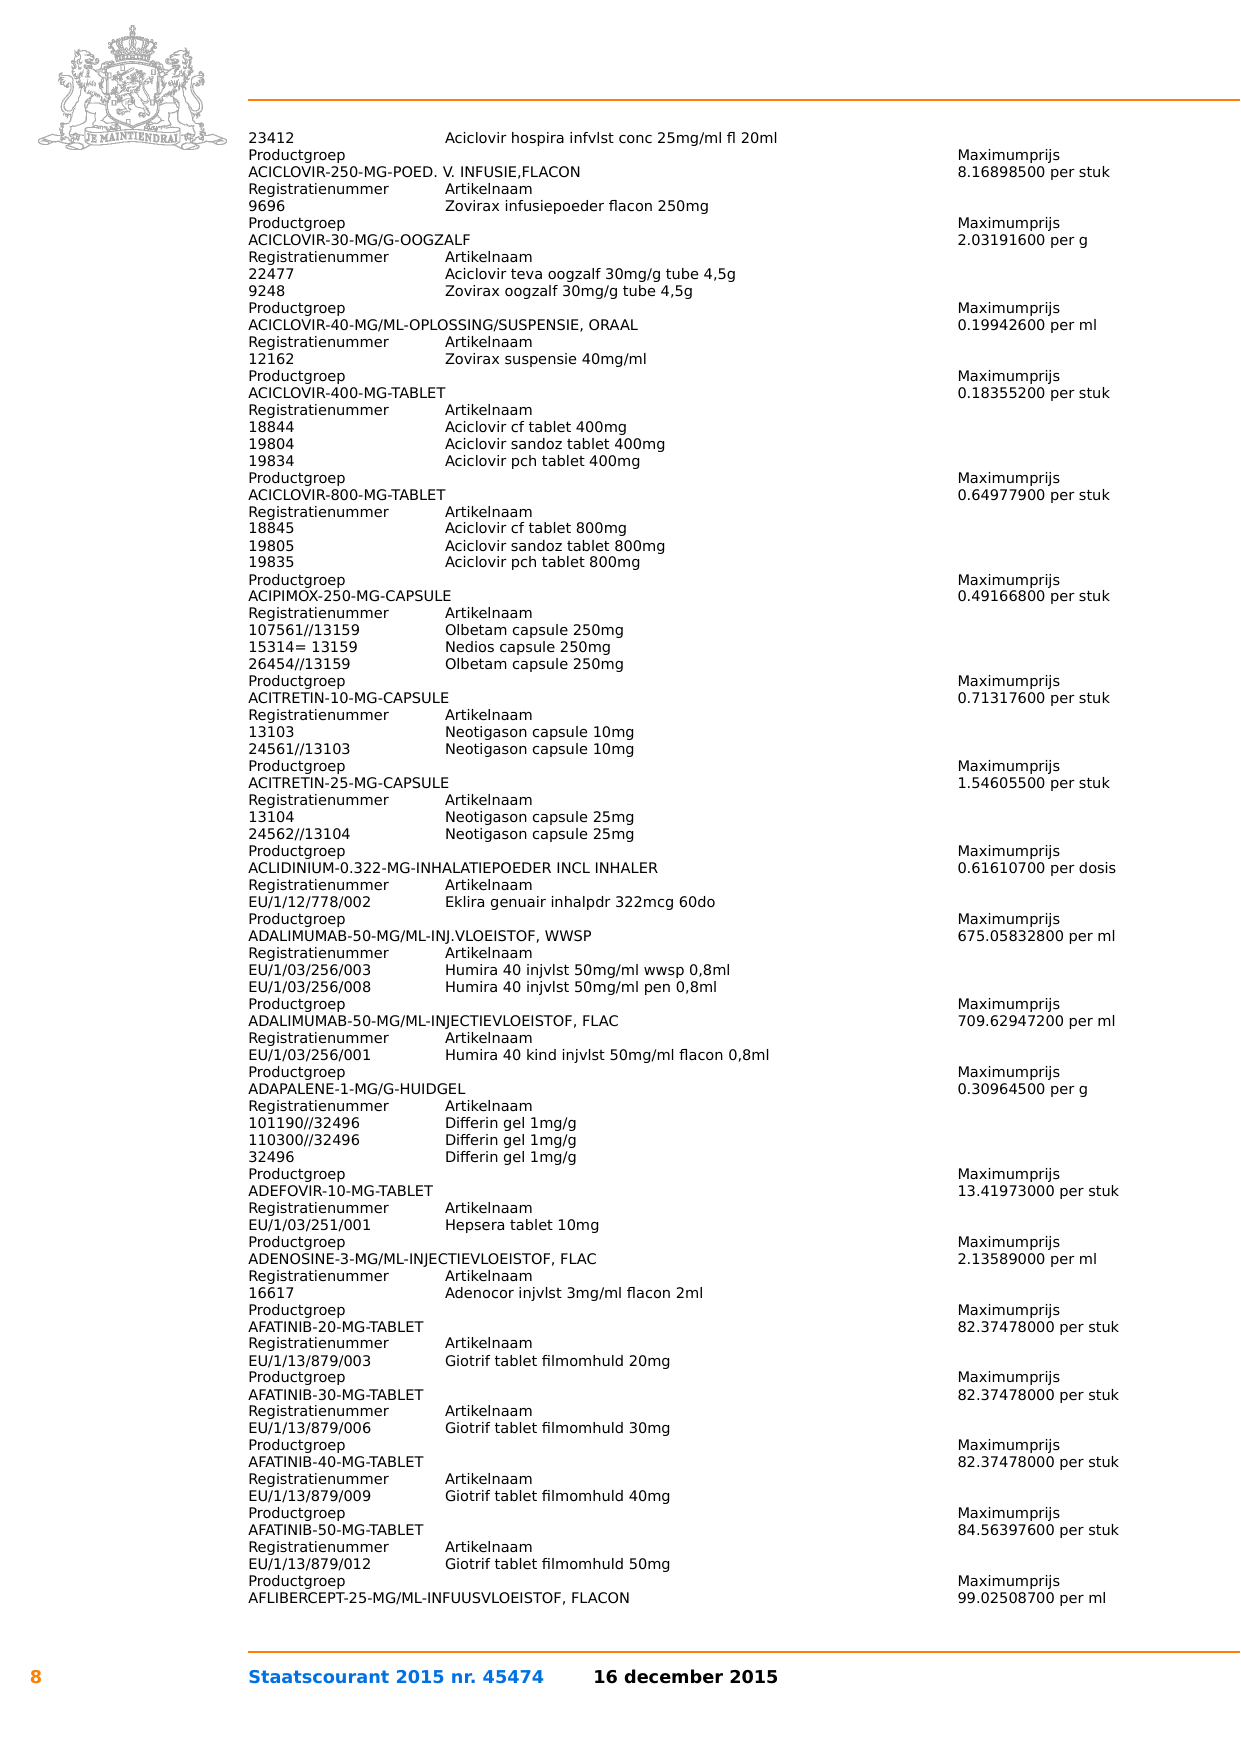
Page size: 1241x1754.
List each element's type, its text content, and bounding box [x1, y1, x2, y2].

table_cell Registratienummer [248, 792, 439, 809]
table_cell 107561//13159 [248, 622, 439, 639]
table_cell Artikelnaam [439, 1471, 951, 1488]
table_cell ACITRETIN-25-MG-CAPSULE [248, 775, 951, 792]
table_cell Registratienummer [248, 1200, 439, 1217]
table_cell [951, 809, 1163, 826]
table_cell [951, 639, 1163, 656]
table_cell 26454//13159 [248, 656, 439, 673]
table_cell 22477 [248, 266, 439, 283]
table_cell Giotrif tablet filmomhuld 40mg [439, 1488, 951, 1505]
table_cell [951, 538, 1163, 554]
table_cell 18844 [248, 419, 439, 436]
table_cell [951, 266, 1163, 283]
table_cell [951, 334, 1163, 351]
table_cell 18845 [248, 520, 439, 537]
table_cell Artikelnaam [439, 605, 951, 622]
table_cell [951, 351, 1163, 368]
table_cell Aciclovir hospira infvlst conc 25mg/ml fl 20ml [439, 130, 951, 147]
table_cell EU/1/13/879/012 [248, 1556, 439, 1573]
table_cell Maximumprijs [951, 1437, 1163, 1454]
table_cell Artikelnaam [439, 504, 951, 520]
table_cell 0.30964500 per g [951, 1081, 1163, 1098]
table_cell Humira 40 injvlst 50mg/ml wwsp 0,8ml [439, 962, 951, 979]
table_cell 0.64977900 per stuk [951, 486, 1163, 503]
table_cell [951, 130, 1163, 147]
table_cell Maximumprijs [951, 147, 1163, 164]
table_cell 2.13589000 per ml [951, 1251, 1163, 1267]
table_cell Neotigason capsule 25mg [439, 826, 951, 843]
table_cell Humira 40 kind injvlst 50mg/ml flacon 0,8ml [439, 1047, 951, 1064]
table_cell 16617 [248, 1285, 439, 1301]
table_cell Aciclovir cf tablet 400mg [439, 419, 951, 436]
table_cell [951, 1200, 1163, 1217]
table_cell Maximumprijs [951, 843, 1163, 860]
table_cell Maximumprijs [951, 215, 1163, 232]
table_cell Artikelnaam [439, 945, 951, 962]
table_cell [439, 1505, 951, 1522]
table_cell Artikelnaam [439, 1539, 951, 1556]
table_cell [951, 419, 1163, 436]
table_cell [951, 1030, 1163, 1047]
table_cell Productgroep [248, 300, 439, 317]
table_cell Olbetam capsule 250mg [439, 622, 951, 639]
table_cell Aciclovir pch tablet 800mg [439, 554, 951, 571]
table_cell [439, 368, 951, 384]
table_cell ACICLOVIR-40-MG/ML-OPLOSSING/SUSPENSIE, ORAAL [248, 317, 951, 334]
table_cell 19804 [248, 436, 439, 452]
table_cell 9696 [248, 198, 439, 215]
table_cell ADAPALENE-1-MG/G-HUIDGEL [248, 1081, 951, 1098]
table_cell Adenocor injvlst 3mg/ml flacon 2ml [439, 1285, 951, 1301]
table_cell [439, 996, 951, 1013]
table_cell [439, 215, 951, 232]
table_cell 19834 [248, 453, 439, 469]
table_cell Artikelnaam [439, 334, 951, 351]
table_cell 19805 [248, 538, 439, 554]
table_cell Aciclovir cf tablet 800mg [439, 520, 951, 537]
table_cell [439, 1369, 951, 1386]
table_cell [439, 1437, 951, 1454]
table_cell 0.19942600 per ml [951, 317, 1163, 334]
table_cell AFATINIB-20-MG-TABLET [248, 1319, 951, 1335]
table_cell ACICLOVIR-800-MG-TABLET [248, 486, 951, 503]
table_cell Aciclovir pch tablet 400mg [439, 453, 951, 469]
table_cell Productgroep [248, 215, 439, 232]
table_cell Productgroep [248, 147, 439, 164]
table_cell 82.37478000 per stuk [951, 1319, 1163, 1335]
table_cell Registratienummer [248, 605, 439, 622]
table_cell 99.02508700 per ml [951, 1590, 1163, 1607]
table_cell EU/1/03/256/001 [248, 1047, 439, 1064]
table_cell [439, 300, 951, 317]
table_cell Registratienummer [248, 334, 439, 351]
table_cell Hepsera tablet 10mg [439, 1217, 951, 1233]
table_cell 0.18355200 per stuk [951, 385, 1163, 402]
table_cell [951, 504, 1163, 520]
table_cell [439, 147, 951, 164]
table_cell Registratienummer [248, 1098, 439, 1115]
table_cell Maximumprijs [951, 1064, 1163, 1081]
table_cell Registratienummer [248, 877, 439, 894]
table_cell Productgroep [248, 911, 439, 928]
table_cell [439, 843, 951, 860]
table_cell Registratienummer [248, 402, 439, 418]
table_cell AFLIBERCEPT-25-MG/ML-INFUUSVLOEISTOF, FLACON [248, 1590, 951, 1607]
table_cell Productgroep [248, 1437, 439, 1454]
table_cell [951, 1047, 1163, 1064]
table_cell EU/1/13/879/006 [248, 1420, 439, 1437]
table_cell [439, 1064, 951, 1081]
table_cell [951, 826, 1163, 843]
table_cell [439, 470, 951, 486]
table_cell [951, 1420, 1163, 1437]
table_cell Maximumprijs [951, 673, 1163, 690]
table_cell [951, 1353, 1163, 1369]
table_cell [439, 1166, 951, 1183]
table_cell 9248 [248, 283, 439, 300]
table_cell Maximumprijs [951, 571, 1163, 588]
table_cell Productgroep [248, 673, 439, 690]
table_cell ACLIDINIUM-0.322-MG-INHALATIEPOEDER INCL INHALER [248, 860, 951, 877]
table_cell Maximumprijs [951, 1369, 1163, 1386]
table_cell Aciclovir teva oogzalf 30mg/g tube 4,5g [439, 266, 951, 283]
table_cell Zovirax suspensie 40mg/ml [439, 351, 951, 368]
table_cell Artikelnaam [439, 877, 951, 894]
table_cell Artikelnaam [439, 1268, 951, 1284]
table_cell 0.49166800 per stuk [951, 588, 1163, 605]
table_cell [951, 1098, 1163, 1115]
table_cell ACITRETIN-10-MG-CAPSULE [248, 690, 951, 707]
table_cell Productgroep [248, 1301, 439, 1318]
table_cell Zovirax oogzalf 30mg/g tube 4,5g [439, 283, 951, 300]
table_cell [951, 1149, 1163, 1166]
table_cell [439, 673, 951, 690]
table_cell Artikelnaam [439, 792, 951, 809]
table_cell Differin gel 1mg/g [439, 1115, 951, 1132]
table_cell ACICLOVIR-250-MG-POED. V. INFUSIE,FLACON [248, 164, 951, 181]
table_cell AFATINIB-30-MG-TABLET [248, 1386, 951, 1403]
table_cell 675.05832800 per ml [951, 928, 1163, 945]
table_cell Productgroep [248, 758, 439, 775]
table_cell [951, 198, 1163, 215]
table_cell [951, 605, 1163, 622]
table_cell [951, 520, 1163, 537]
table_cell [951, 979, 1163, 996]
table_cell Productgroep [248, 996, 439, 1013]
table_cell [951, 1132, 1163, 1149]
table_cell 19835 [248, 554, 439, 571]
table_cell EU/1/12/778/002 [248, 894, 439, 911]
table_cell Productgroep [248, 1573, 439, 1590]
table_cell [951, 283, 1163, 300]
table_cell [951, 741, 1163, 758]
table_cell Artikelnaam [439, 1098, 951, 1115]
table_cell Maximumprijs [951, 1166, 1163, 1183]
table_cell Eklira genuair inhalpdr 322mcg 60do [439, 894, 951, 911]
table_cell [951, 249, 1163, 266]
table_cell [951, 622, 1163, 639]
table_cell ACIPIMOX-250-MG-CAPSULE [248, 588, 951, 605]
table_cell Registratienummer [248, 249, 439, 266]
table_cell 1.54605500 per stuk [951, 775, 1163, 792]
table_cell Differin gel 1mg/g [439, 1132, 951, 1149]
table_cell 84.56397600 per stuk [951, 1522, 1163, 1539]
table_cell Registratienummer [248, 181, 439, 198]
table_cell [951, 1403, 1163, 1420]
table_cell 82.37478000 per stuk [951, 1386, 1163, 1403]
table_cell 24562//13104 [248, 826, 439, 843]
table_cell [951, 962, 1163, 979]
table_cell Registratienummer [248, 1268, 439, 1284]
table_cell 110300//32496 [248, 1132, 439, 1149]
table_cell Giotrif tablet filmomhuld 50mg [439, 1556, 951, 1573]
table_cell Neotigason capsule 25mg [439, 809, 951, 826]
table_cell 13103 [248, 724, 439, 741]
table_cell 32496 [248, 1149, 439, 1166]
table_cell ADALIMUMAB-50-MG/ML-INJ.VLOEISTOF, WWSP [248, 928, 951, 945]
table_cell ADEFOVIR-10-MG-TABLET [248, 1183, 951, 1199]
table_cell 709.62947200 per ml [951, 1013, 1163, 1030]
table_cell Artikelnaam [439, 1200, 951, 1217]
table_cell Productgroep [248, 368, 439, 384]
table_cell Humira 40 injvlst 50mg/ml pen 0,8ml [439, 979, 951, 996]
table_cell ACICLOVIR-30-MG/G-OOGZALF [248, 232, 951, 249]
table_cell Artikelnaam [439, 402, 951, 418]
table_cell 24561//13103 [248, 741, 439, 758]
table_cell Maximumprijs [951, 1573, 1163, 1590]
table_cell Registratienummer [248, 707, 439, 724]
table_cell [951, 1471, 1163, 1488]
table_cell Maximumprijs [951, 996, 1163, 1013]
table_cell [951, 1268, 1163, 1284]
table_cell EU/1/03/256/003 [248, 962, 439, 979]
table_cell 13.41973000 per stuk [951, 1183, 1163, 1199]
table_cell [439, 571, 951, 588]
table_cell Maximumprijs [951, 911, 1163, 928]
table_cell Registratienummer [248, 1539, 439, 1556]
table_cell Registratienummer [248, 1030, 439, 1047]
table_cell Artikelnaam [439, 1403, 951, 1420]
table_cell 101190//32496 [248, 1115, 439, 1132]
table_cell [951, 1556, 1163, 1573]
table_cell 13104 [248, 809, 439, 826]
table_cell 2.03191600 per g [951, 232, 1163, 249]
table_cell 15314= 13159 [248, 639, 439, 656]
table_cell 0.71317600 per stuk [951, 690, 1163, 707]
table_cell Productgroep [248, 1505, 439, 1522]
table_cell [951, 724, 1163, 741]
table_cell [951, 1217, 1163, 1233]
table_cell [439, 758, 951, 775]
table_cell Productgroep [248, 470, 439, 486]
table_cell Registratienummer [248, 1471, 439, 1488]
table_cell EU/1/03/251/001 [248, 1217, 439, 1233]
table_cell Neotigason capsule 10mg [439, 724, 951, 741]
table_cell Giotrif tablet filmomhuld 20mg [439, 1353, 951, 1369]
table_cell 0.61610700 per dosis [951, 860, 1163, 877]
table_cell Artikelnaam [439, 707, 951, 724]
table_cell Nedios capsule 250mg [439, 639, 951, 656]
table_cell ADALIMUMAB-50-MG/ML-INJECTIEVLOEISTOF, FLAC [248, 1013, 951, 1030]
table_cell ACICLOVIR-400-MG-TABLET [248, 385, 951, 402]
table_cell [951, 436, 1163, 452]
table_cell AFATINIB-40-MG-TABLET [248, 1454, 951, 1471]
table_cell Differin gel 1mg/g [439, 1149, 951, 1166]
table_cell Aciclovir sandoz tablet 400mg [439, 436, 951, 452]
table_cell Maximumprijs [951, 470, 1163, 486]
table_cell Maximumprijs [951, 1234, 1163, 1251]
table_cell [951, 656, 1163, 673]
table_cell Maximumprijs [951, 300, 1163, 317]
table_cell Artikelnaam [439, 249, 951, 266]
table_cell [439, 1573, 951, 1590]
table_cell Productgroep [248, 571, 439, 588]
table_cell Artikelnaam [439, 1335, 951, 1352]
table_cell EU/1/13/879/003 [248, 1353, 439, 1369]
table_cell Olbetam capsule 250mg [439, 656, 951, 673]
table_cell Maximumprijs [951, 368, 1163, 384]
table_cell 23412 [248, 130, 439, 147]
table_cell Aciclovir sandoz tablet 800mg [439, 538, 951, 554]
table_cell 12162 [248, 351, 439, 368]
table_cell [951, 877, 1163, 894]
table_cell [951, 894, 1163, 911]
table_cell Productgroep [248, 1064, 439, 1081]
table_cell AFATINIB-50-MG-TABLET [248, 1522, 951, 1539]
table_cell Registratienummer [248, 504, 439, 520]
table_cell Artikelnaam [439, 1030, 951, 1047]
table_cell Productgroep [248, 1166, 439, 1183]
table_cell [951, 1539, 1163, 1556]
table_cell Zovirax infusiepoeder flacon 250mg [439, 198, 951, 215]
table_cell [951, 181, 1163, 198]
table_cell [951, 945, 1163, 962]
table_cell [951, 792, 1163, 809]
table_cell [951, 453, 1163, 469]
table_cell [951, 554, 1163, 571]
table_cell Productgroep [248, 1369, 439, 1386]
table_cell EU/1/03/256/008 [248, 979, 439, 996]
table_cell 82.37478000 per stuk [951, 1454, 1163, 1471]
table_cell [439, 1301, 951, 1318]
table_cell [951, 1285, 1163, 1301]
table_cell Registratienummer [248, 1403, 439, 1420]
table_cell Maximumprijs [951, 1505, 1163, 1522]
picture [38, 25, 227, 150]
table_cell ADENOSINE-3-MG/ML-INJECTIEVLOEISTOF, FLAC [248, 1251, 951, 1267]
table_cell [439, 1234, 951, 1251]
table_cell [439, 911, 951, 928]
table_cell Productgroep [248, 1234, 439, 1251]
table_cell [951, 1335, 1163, 1352]
table_cell [951, 402, 1163, 418]
table_cell [951, 1488, 1163, 1505]
table_cell [951, 1115, 1163, 1132]
table_cell Registratienummer [248, 1335, 439, 1352]
table_cell Neotigason capsule 10mg [439, 741, 951, 758]
table_cell Productgroep [248, 843, 439, 860]
table_cell Giotrif tablet filmomhuld 30mg [439, 1420, 951, 1437]
table_cell Maximumprijs [951, 1301, 1163, 1318]
table_cell EU/1/13/879/009 [248, 1488, 439, 1505]
table_cell Artikelnaam [439, 181, 951, 198]
table_cell Maximumprijs [951, 758, 1163, 775]
table_cell 8.16898500 per stuk [951, 164, 1163, 181]
table_cell [951, 707, 1163, 724]
table_cell Registratienummer [248, 945, 439, 962]
